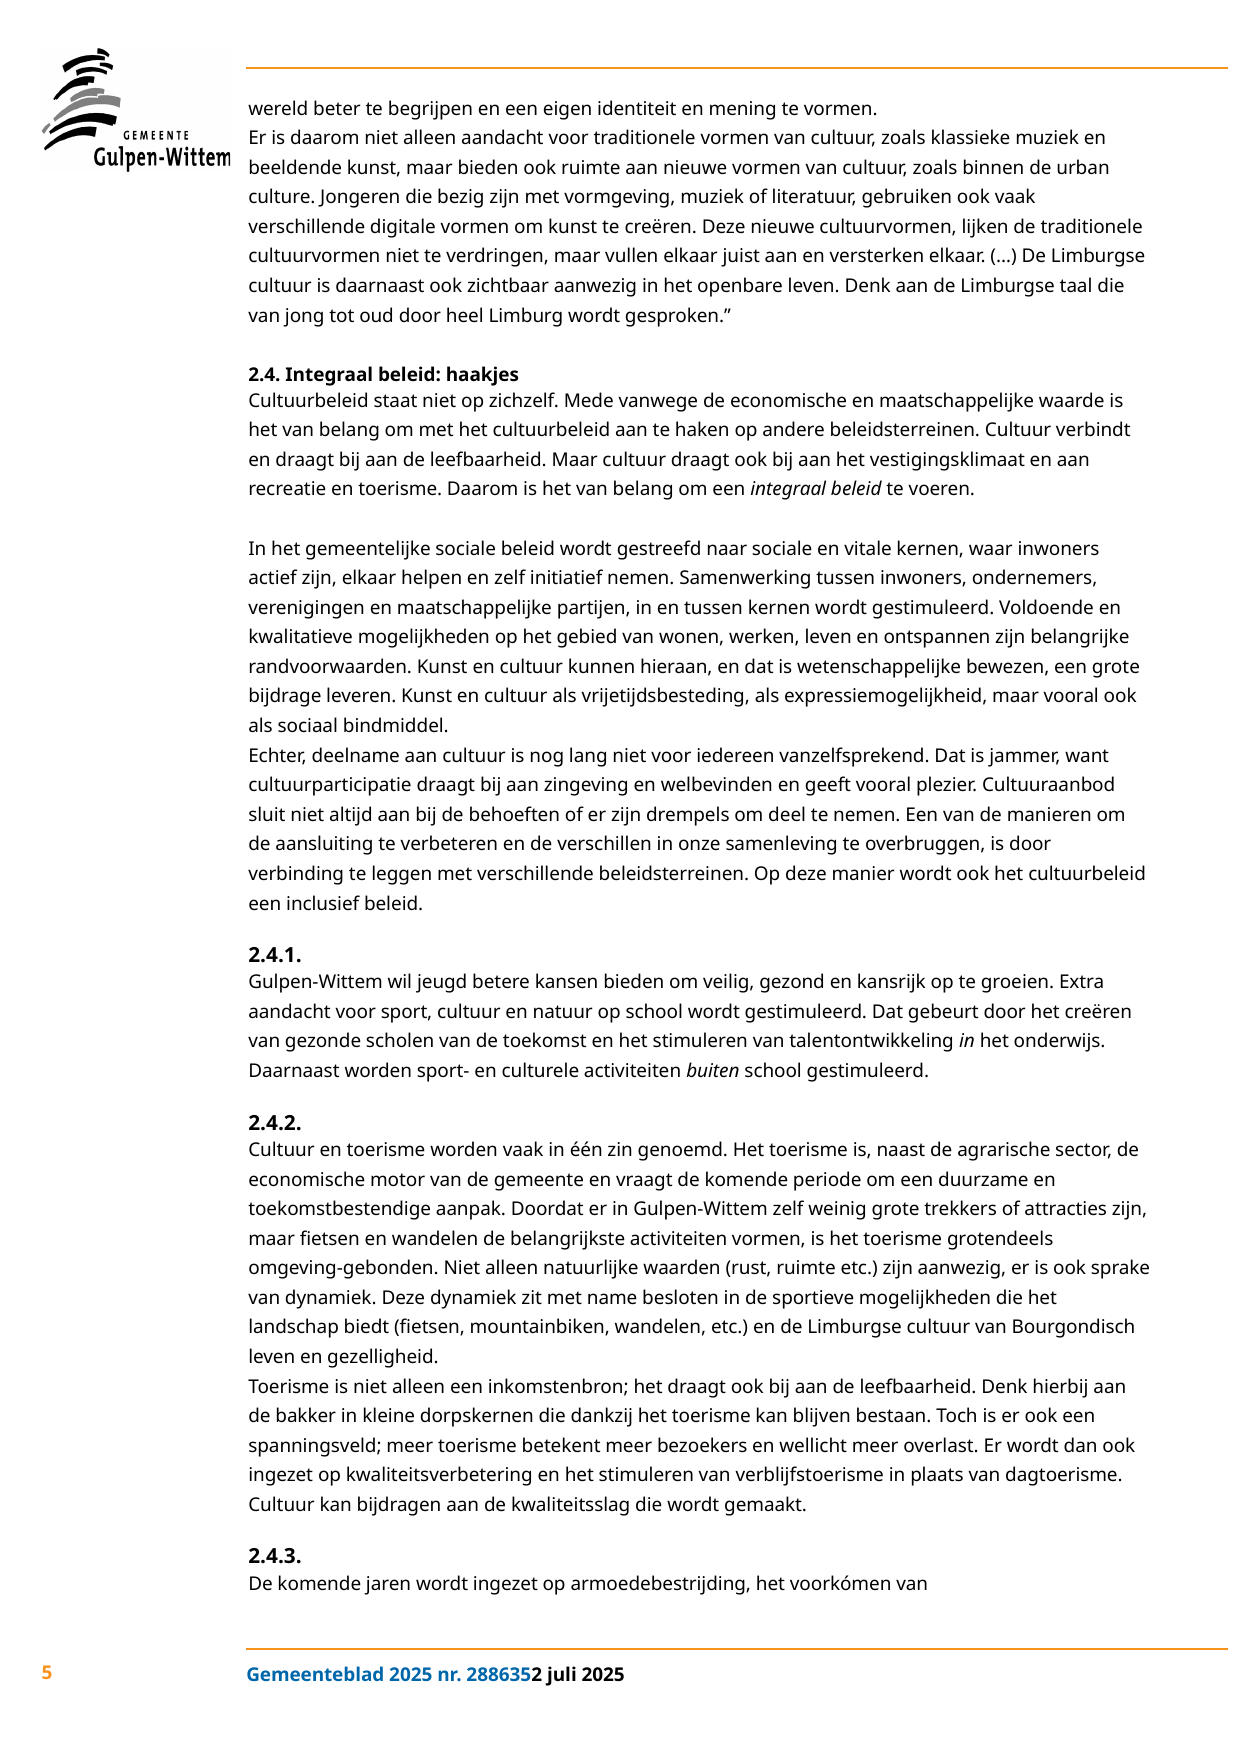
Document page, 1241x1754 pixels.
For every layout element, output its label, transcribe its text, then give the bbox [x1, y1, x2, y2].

picture [41, 47, 231, 172]
text Er is daarom niet alleen aandacht voor traditionele vormen van cultuur, zoals klassieke muziek en beeldende kunst, maar bieden ook ruimte aan nieuwe vormen van cultuur, zoals binnen de urban culture. Jongeren die bezig zijn met vormgeving, muziek of literatuur, gebruiken ook vaak verschillende digitale vormen om kunst te creëren. Deze nieuwe cultuurvormen, lijken de traditionele cultuurvormen niet te verdringen, maar vullen elkaar juist aan en versterken elkaar. (…) De Limburgse cultuur is daarnaast ook zichtbaar aanwezig in het openbare leven. Denk aan de Limburgse taal die van jong tot oud door heel Limburg wordt gesproken.” [248, 124, 1152, 328]
text Cultuurbeleid staat niet op zichzelf. Mede vanwege de economische en maatschappelijke waarde is het van belang om met het cultuurbeleid aan te haken op andere beleidsterreinen. Cultuur verbindt en draagt bij aan de leefbaarheid. Maar cultuur draagt ook bij aan het vestigingsklimaat en aan recreatie en toerisme. Daarom is het van belang om een integraal beleid te voeren. [248, 387, 1152, 501]
text 2.4. Integraal beleid: haakjes [248, 361, 1152, 387]
text De komende jaren wordt ingezet op armoedebestrijding, het voorkómen van [248, 1570, 1152, 1596]
text Toerisme is niet alleen een inkomstenbron; het draagt ook bij aan de leefbaarheid. Denk hierbij aan de bakker in kleine dorpskernen die dankzij het toerisme kan blijven bestaan. Toch is er ook een spanningsveld; meer toerisme betekent meer bezoekers en wellicht meer overlast. Er wordt dan ook ingezet op kwaliteitsverbetering en het stimuleren van verblijfstoerisme in plaats van dagtoerisme. Cultuur kan bijdragen aan de kwaliteitsslag die wordt gemaakt. [248, 1373, 1152, 1517]
text Echter, deelname aan cultuur is nog lang niet voor iedereen vanzelfsprekend. Dat is jammer, want cultuurparticipatie draagt bij aan zingeving en welbevinden en geeft vooral plezier. Cultuuraanbod sluit niet altijd aan bij de behoeften of er zijn drempels om deel te nemen. Een van de manieren om de aansluiting te verbeteren en de verschillen in onze samenleving te overbruggen, is door verbinding te leggen met verschillende beleidsterreinen. Op deze manier wordt ook het cultuurbeleid een inclusief beleid. [248, 742, 1152, 915]
text 2.4.1. [248, 940, 1152, 968]
text 2.4.3. [248, 1542, 1152, 1570]
text Gulpen-Wittem wil jeugd betere kansen bieden om veilig, gezond en kansrijk op te groeien. Extra aandacht voor sport, cultuur en natuur op school wordt gestimuleerd. Dat gebeurt door het creëren van gezonde scholen van de toekomst en het stimuleren van talentontwikkeling in het onderwijs. Daarnaast worden sport- en culturele activiteiten buiten school gestimuleerd. [248, 968, 1152, 1083]
text wereld beter te begrijpen en een eigen identiteit en mening te vormen. [248, 95, 1152, 121]
text 2.4.2. [248, 1108, 1152, 1136]
text Cultuur en toerisme worden vaak in één zin genoemd. Het toerisme is, naast de agrarische sector, de economische motor van de gemeente en vraagt de komende periode om een duurzame en toekomstbestendige aanpak. Doordat er in Gulpen-Wittem zelf weinig grote trekkers of attracties zijn, maar fietsen en wandelen de belangrijkste activiteiten vormen, is het toerisme grotendeels omgeving-gebonden. Niet alleen natuurlijke waarden (rust, ruimte etc.) zijn aanwezig, er is ook sprake van dynamiek. Deze dynamiek zit met name besloten in de sportieve mogelijkheden die het landschap biedt (fietsen, mountainbiken, wandelen, etc.) en de Limburgse cultuur van Bourgondisch leven en gezelligheid. [248, 1136, 1152, 1369]
text In het gemeentelijke sociale beleid wordt gestreefd naar sociale en vitale kernen, waar inwoners actief zijn, elkaar helpen en zelf initiatief nemen. Samenwerking tussen inwoners, ondernemers, verenigingen en maatschappelijke partijen, in en tussen kernen wordt gestimuleerd. Voldoende en kwalitatieve mogelijkheden op het gebied van wonen, werken, leven en ontspannen zijn belangrijke randvoorwaarden. Kunst en cultuur kunnen hieraan, en dat is wetenschappelijke bewezen, een grote bijdrage leveren. Kunst en cultuur als vrijetijdsbesteding, als expressiemogelijkheid, maar vooral ook als sociaal bindmiddel. [248, 535, 1152, 738]
